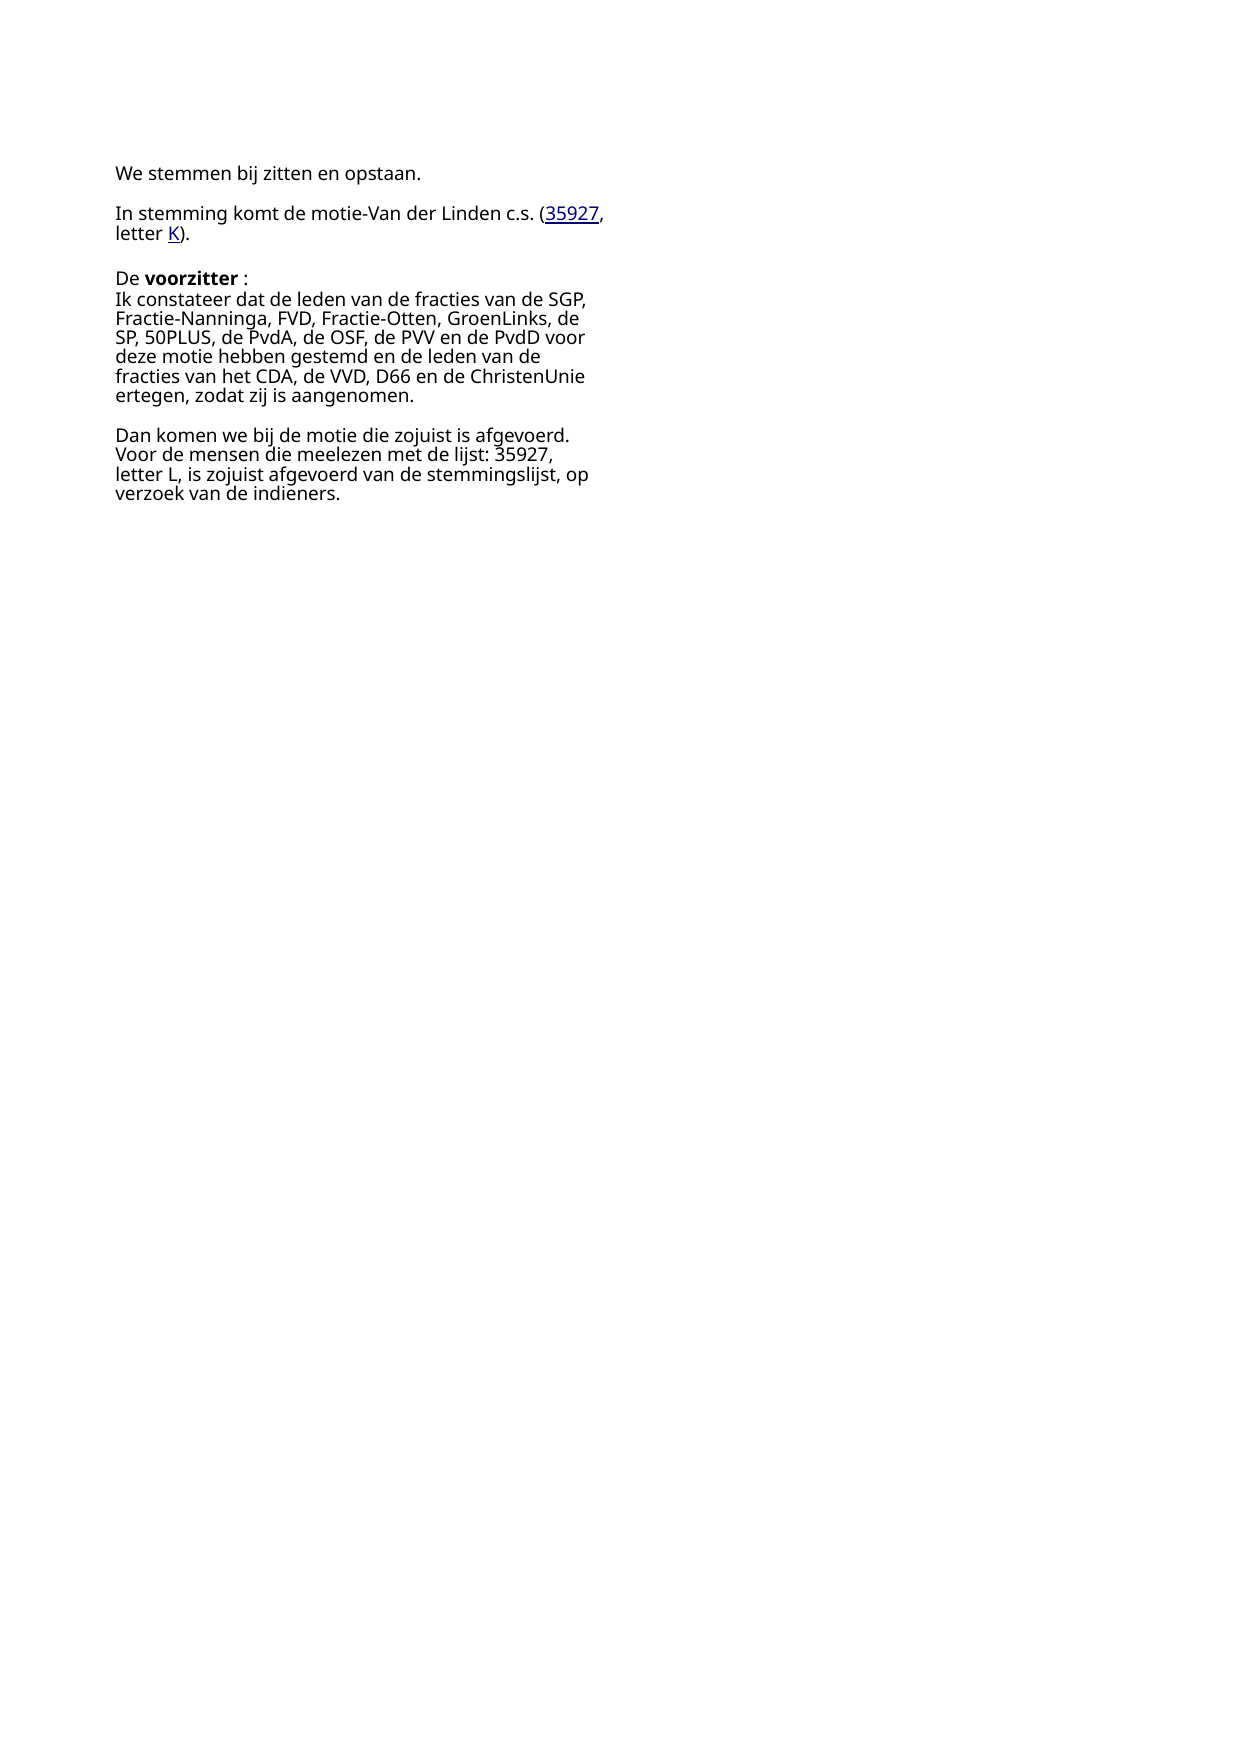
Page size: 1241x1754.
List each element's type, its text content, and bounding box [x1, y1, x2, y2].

text We stemmen bij zitten en opstaan. [115, 165, 605, 184]
text Ik constateer dat de leden van de fracties van de SGP, Fractie-Nanninga, FVD, Fractie-Otten, GroenLinks, de SP, 50PLUS, de PvdA, de OSF, de PVV en de PvdD voor deze motie hebben gestemd en de leden van de fracties van het CDA, de VVD, D66 en de ChristenUnie ertegen, zodat zij is aangenomen. [115, 291, 605, 406]
text Dan komen we bij de motie die zojuist is afgevoerd. Voor de mensen die meelezen met de lijst: 35927, letter L, is zojuist afgevoerd van de stemmingslijst, op verzoek van de indieners. [115, 427, 605, 504]
text De voorzitter : [115, 265, 605, 291]
text In stemming komt de motie-Van der Linden c.s. (35927, letter K). [115, 205, 605, 244]
